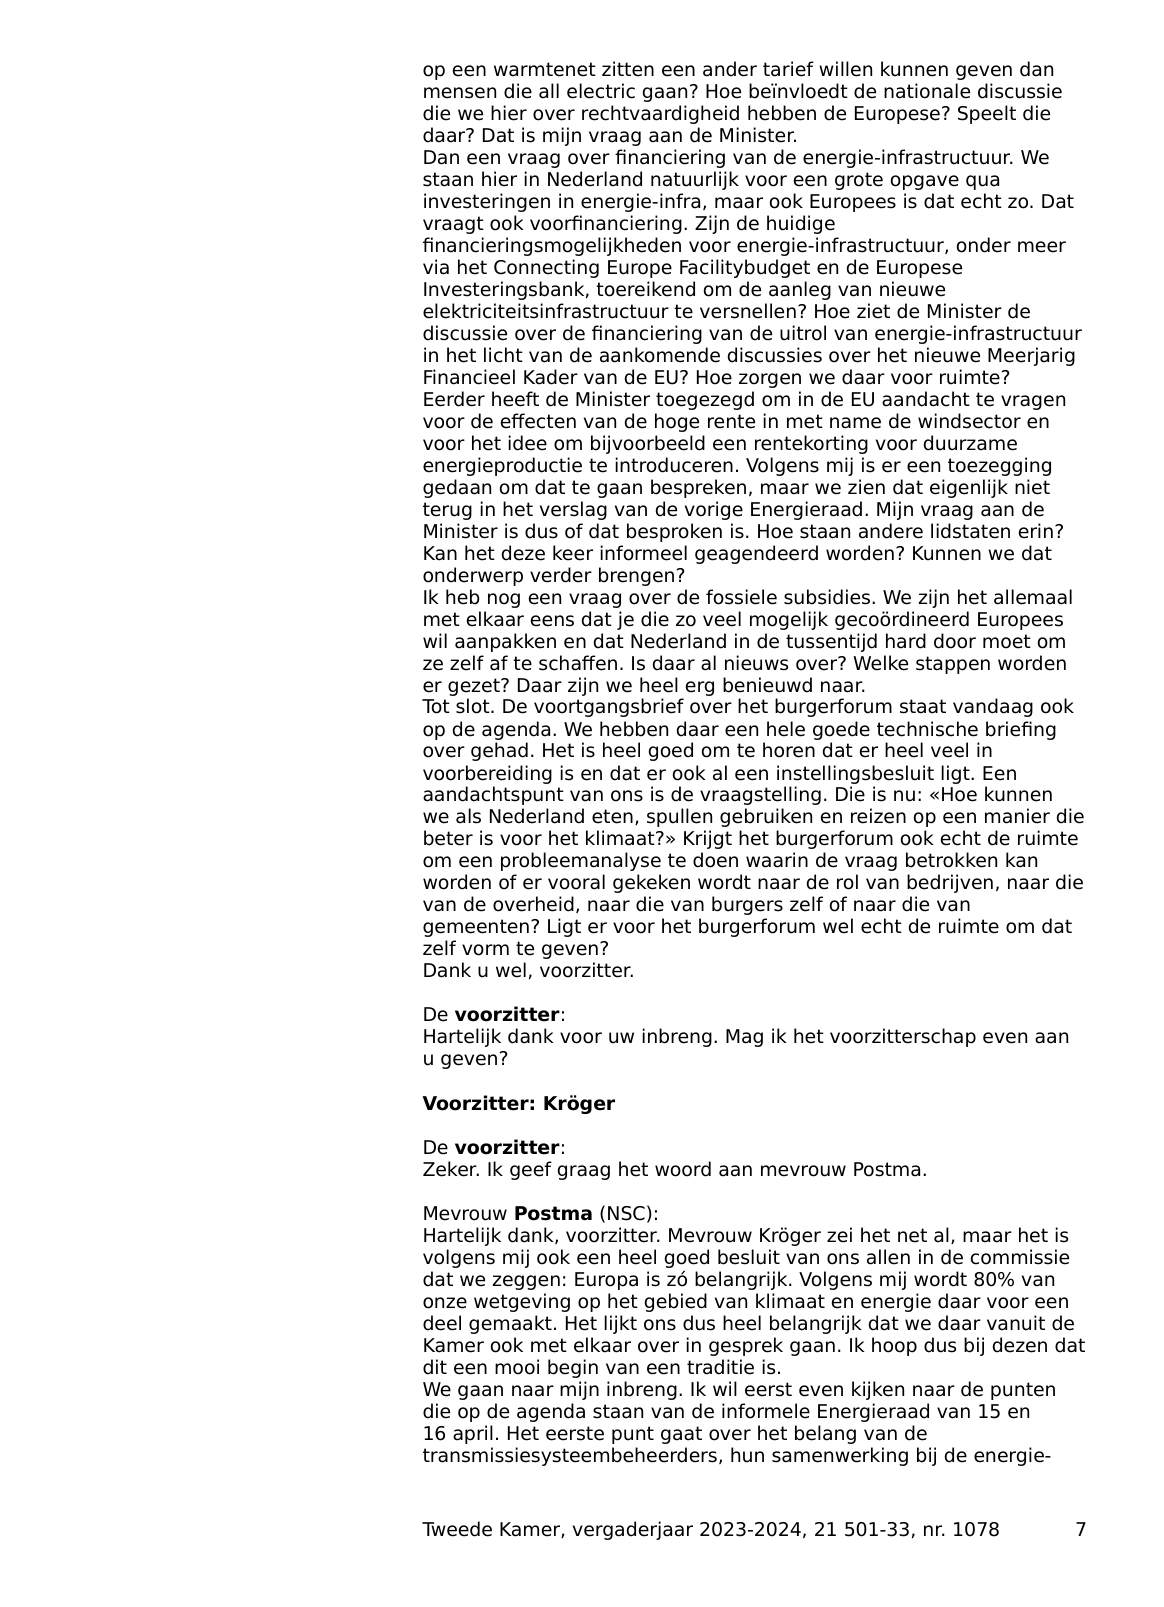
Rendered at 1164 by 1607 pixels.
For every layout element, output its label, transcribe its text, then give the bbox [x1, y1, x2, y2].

text De voorzitter: [422, 1137, 1087, 1159]
text Tot slot. De voortgangsbrief over het burgerforum staat vandaag ook op de agenda. We hebben daar een hele goede technische briefing over gehad. Het is heel goed om te horen dat er heel veel in voorbereiding is en dat er ook al een instellingsbesluit ligt. Een aandachtspunt van ons is de vraagstelling. Die is nu: «Hoe kunnen we als Nederland eten, spullen gebruiken en reizen op een manier die beter is voor het klimaat?» Krijgt het burgerforum ook echt de ruimte om een probleemanalyse te doen waarin de vraag betrokken kan worden of er vooral gekeken wordt naar de rol van bedrijven, naar die van de overheid, naar die van burgers zelf of naar die van gemeenten? Ligt er voor het burgerforum wel echt de ruimte om dat zelf vorm te geven? [422, 696, 1087, 960]
text Hartelijk dank voor uw inbreng. Mag ik het voorzitterschap even aan u geven? [422, 1026, 1087, 1070]
subtitle Voorzitter: Kröger [422, 1092, 1087, 1114]
text Hartelijk dank, voorzitter. Mevrouw Kröger zei het net al, maar het is volgens mij ook een heel goed besluit van ons allen in de commissie dat we zeggen: Europa is zó belangrijk. Volgens mij wordt 80% van onze wetgeving op het gebied van klimaat en energie daar voor een deel gemaakt. Het lijkt ons dus heel belangrijk dat we daar vanuit de Kamer ook met elkaar over in gesprek gaan. Ik hoop dus bij dezen dat dit een mooi begin van een traditie is. [422, 1225, 1087, 1379]
text Eerder heeft de Minister toegezegd om in de EU aandacht te vragen voor de effecten van de hoge rente in met name de windsector en voor het idee om bijvoorbeeld een rentekorting voor duurzame energieproductie te introduceren. Volgens mij is er een toezegging gedaan om dat te gaan bespreken, maar we zien dat eigenlijk niet terug in het verslag van de vorige Energieraad. Mijn vraag aan de Minister is dus of dat besproken is. Hoe staan andere lidstaten erin? Kan het deze keer informeel geagendeerd worden? Kunnen we dat onderwerp verder brengen? [422, 389, 1087, 587]
text Mevrouw Postma (NSC): [422, 1203, 1087, 1225]
text We gaan naar mijn inbreng. Ik wil eerst even kijken naar de punten die op de agenda staan van de informele Energieraad van 15 en 16 april. Het eerste punt gaat over het belang van de transmissiesysteembeheerders, hun samenwerking bij de energie- [422, 1379, 1087, 1467]
text Dan een vraag over financiering van de energie-infrastructuur. We staan hier in Nederland natuurlijk voor een grote opgave qua investeringen in energie-infra, maar ook Europees is dat echt zo. Dat vraagt ook voorfinanciering. Zijn de huidige financieringsmogelijkheden voor energie-infrastructuur, onder meer via het Connecting Europe Facilitybudget en de Europese Investeringsbank, toereikend om de aanleg van nieuwe elektriciteitsinfrastructuur te versnellen? Hoe ziet de Minister de discussie over de financiering van de uitrol van energie-infrastructuur in het licht van de aankomende discussies over het nieuwe Meerjarig Financieel Kader van de EU? Hoe zorgen we daar voor ruimte? [422, 147, 1087, 389]
text op een warmtenet zitten een ander tarief willen kunnen geven dan mensen die all electric gaan? Hoe beïnvloedt de nationale discussie die we hier over rechtvaardigheid hebben de Europese? Speelt die daar? Dat is mijn vraag aan de Minister. [422, 59, 1087, 147]
text Dank u wel, voorzitter. [422, 960, 1087, 982]
text De voorzitter: [422, 1004, 1087, 1026]
text Ik heb nog een vraag over de fossiele subsidies. We zijn het allemaal met elkaar eens dat je die zo veel mogelijk gecoördineerd Europees wil aanpakken en dat Nederland in de tussentijd hard door moet om ze zelf af te schaffen. Is daar al nieuws over? Welke stappen worden er gezet? Daar zijn we heel erg benieuwd naar. [422, 587, 1087, 696]
text Zeker. Ik geef graag het woord aan mevrouw Postma. [422, 1159, 1087, 1181]
